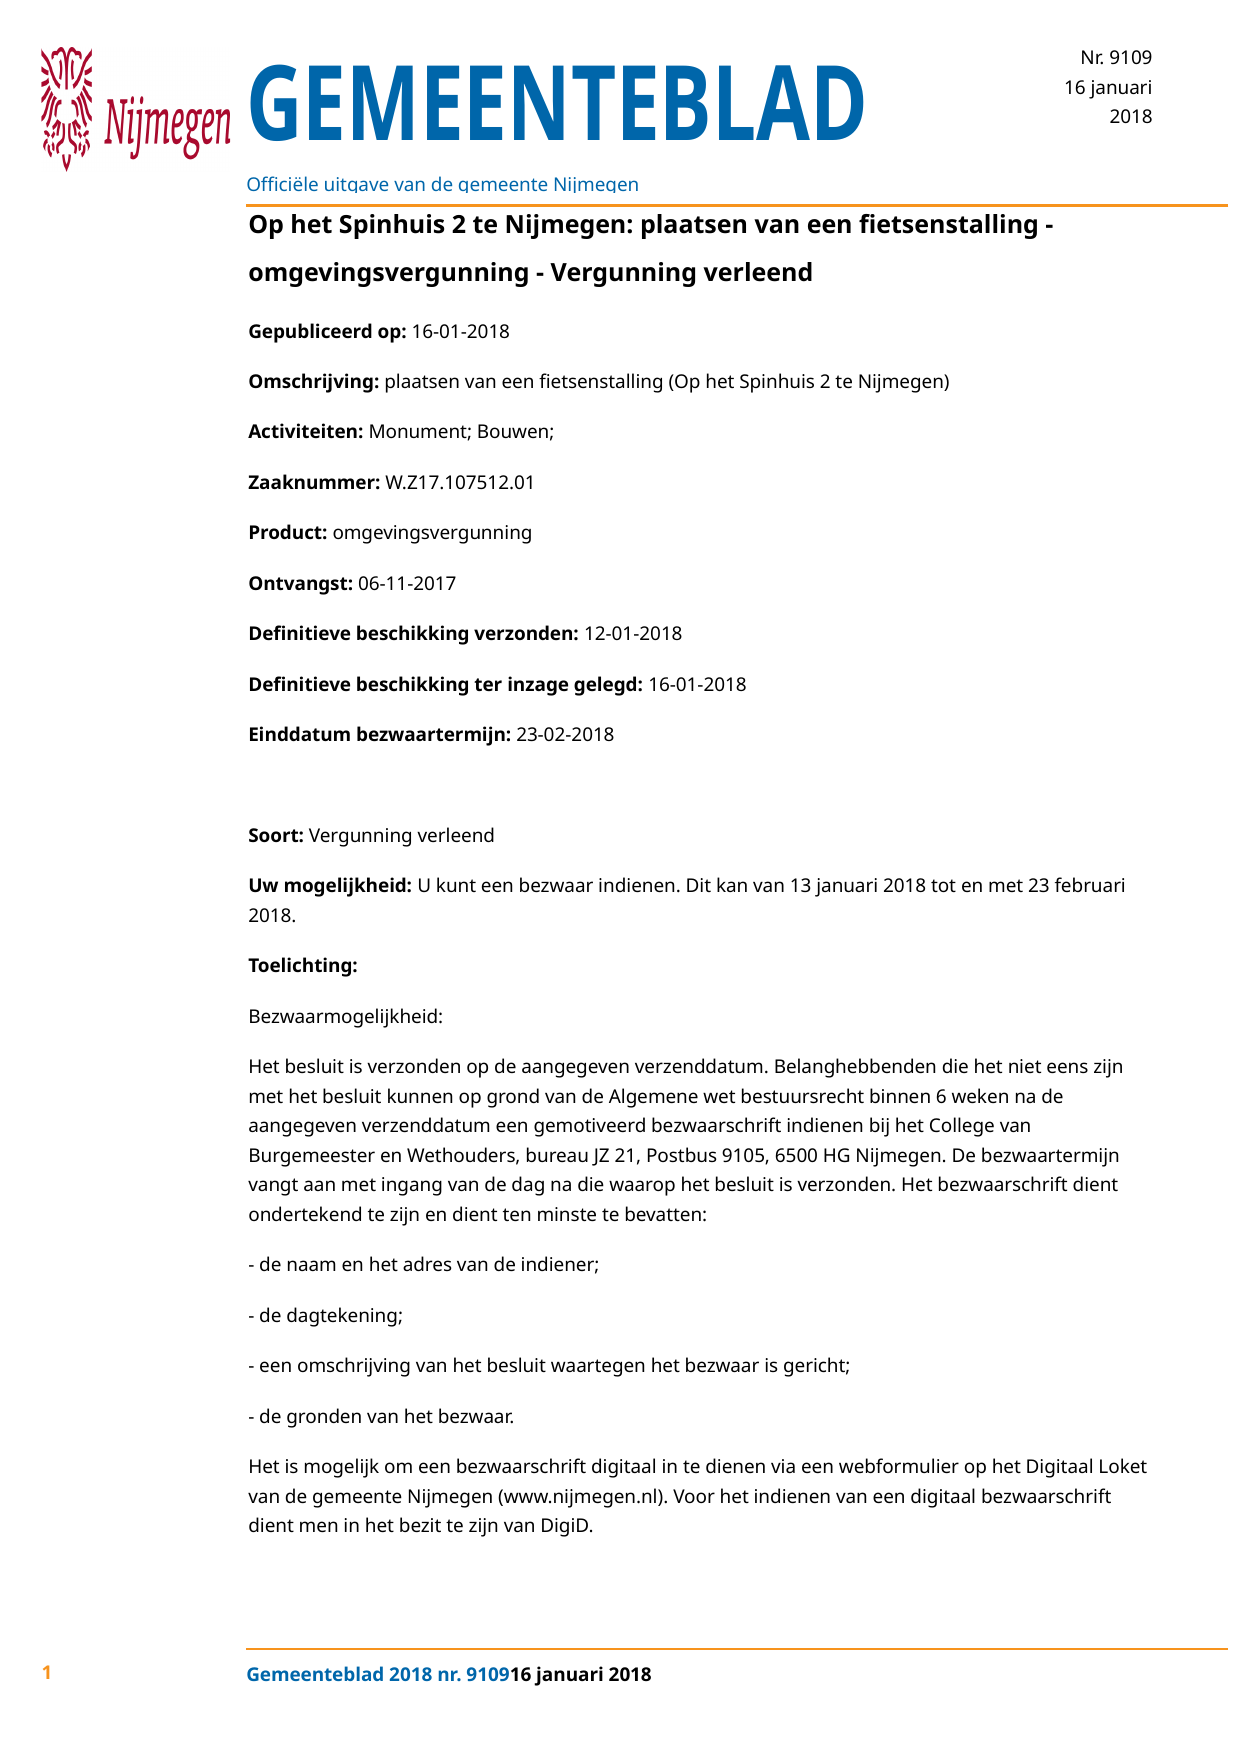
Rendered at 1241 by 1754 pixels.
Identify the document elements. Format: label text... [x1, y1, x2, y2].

picture [41, 47, 231, 172]
text Definitieve beschikking ter inzage gelegd: 16-01-2018 [248, 671, 1152, 697]
text - de dagtekening; [248, 1302, 1152, 1328]
text Het besluit is verzonden op de aangegeven verzenddatum. Belanghebbenden die het niet eens zijn met het besluit kunnen op grond van de Algemene wet bestuursrecht binnen 6 weken na de aangegeven verzenddatum een gemotiveerd bezwaarschrift indienen bij het College van Burgemeester en Wethouders, bureau JZ 21, Postbus 9105, 6500 HG Nijmegen. De bezwaartermijn vangt aan met ingang van de dag na die waarop het besluit is verzonden. Het bezwaarschrift dient ondertekend te zijn en dient ten minste te bevatten: [248, 1053, 1152, 1227]
text - de naam en het adres van de indiener; [248, 1252, 1152, 1277]
text Einddatum bezwaartermijn: 23-02-2018 [248, 721, 1152, 747]
text Product: omgevingsvergunning [248, 519, 1152, 545]
text - een omschrijving van het besluit waartegen het bezwaar is gericht; [248, 1352, 1152, 1378]
text Gepubliceerd op: 16-01-2018 [248, 318, 1152, 344]
text Het is mogelijk om een bezwaarschrift digitaal in te dienen via een webformulier op het Digitaal Loket van de gemeente Nijmegen (www.nijmegen.nl). Voor het indienen van een digitaal bezwaarschrift dient men in het bezit te zijn van DigiD. [248, 1453, 1152, 1538]
text Op het Spinhuis 2 te Nijmegen: plaatsen van een fietsenstalling - omgevingsvergunning - Vergunning verleend [248, 207, 1152, 288]
text Activiteiten: Monument; Bouwen; [248, 419, 1152, 444]
text Ontvangst: 06-11-2017 [248, 570, 1152, 596]
text Omschrijving: plaatsen van een fietsenstalling (Op het Spinhuis 2 te Nijmegen) [248, 368, 1152, 394]
text Soort: Vergunning verleend [248, 822, 1152, 848]
text - de gronden van het bezwaar. [248, 1403, 1152, 1429]
text Bezwaarmogelijkheid: [248, 1003, 1152, 1029]
text Toelichting: [248, 952, 1152, 978]
text Zaaknummer: W.Z17.107512.01 [248, 469, 1152, 495]
text Uw mogelijkheid: U kunt een bezwaar indienen. Dit kan van 13 januari 2018 tot en met 23 februari 2018. [248, 872, 1152, 928]
text Definitieve beschikking verzonden: 12-01-2018 [248, 620, 1152, 646]
